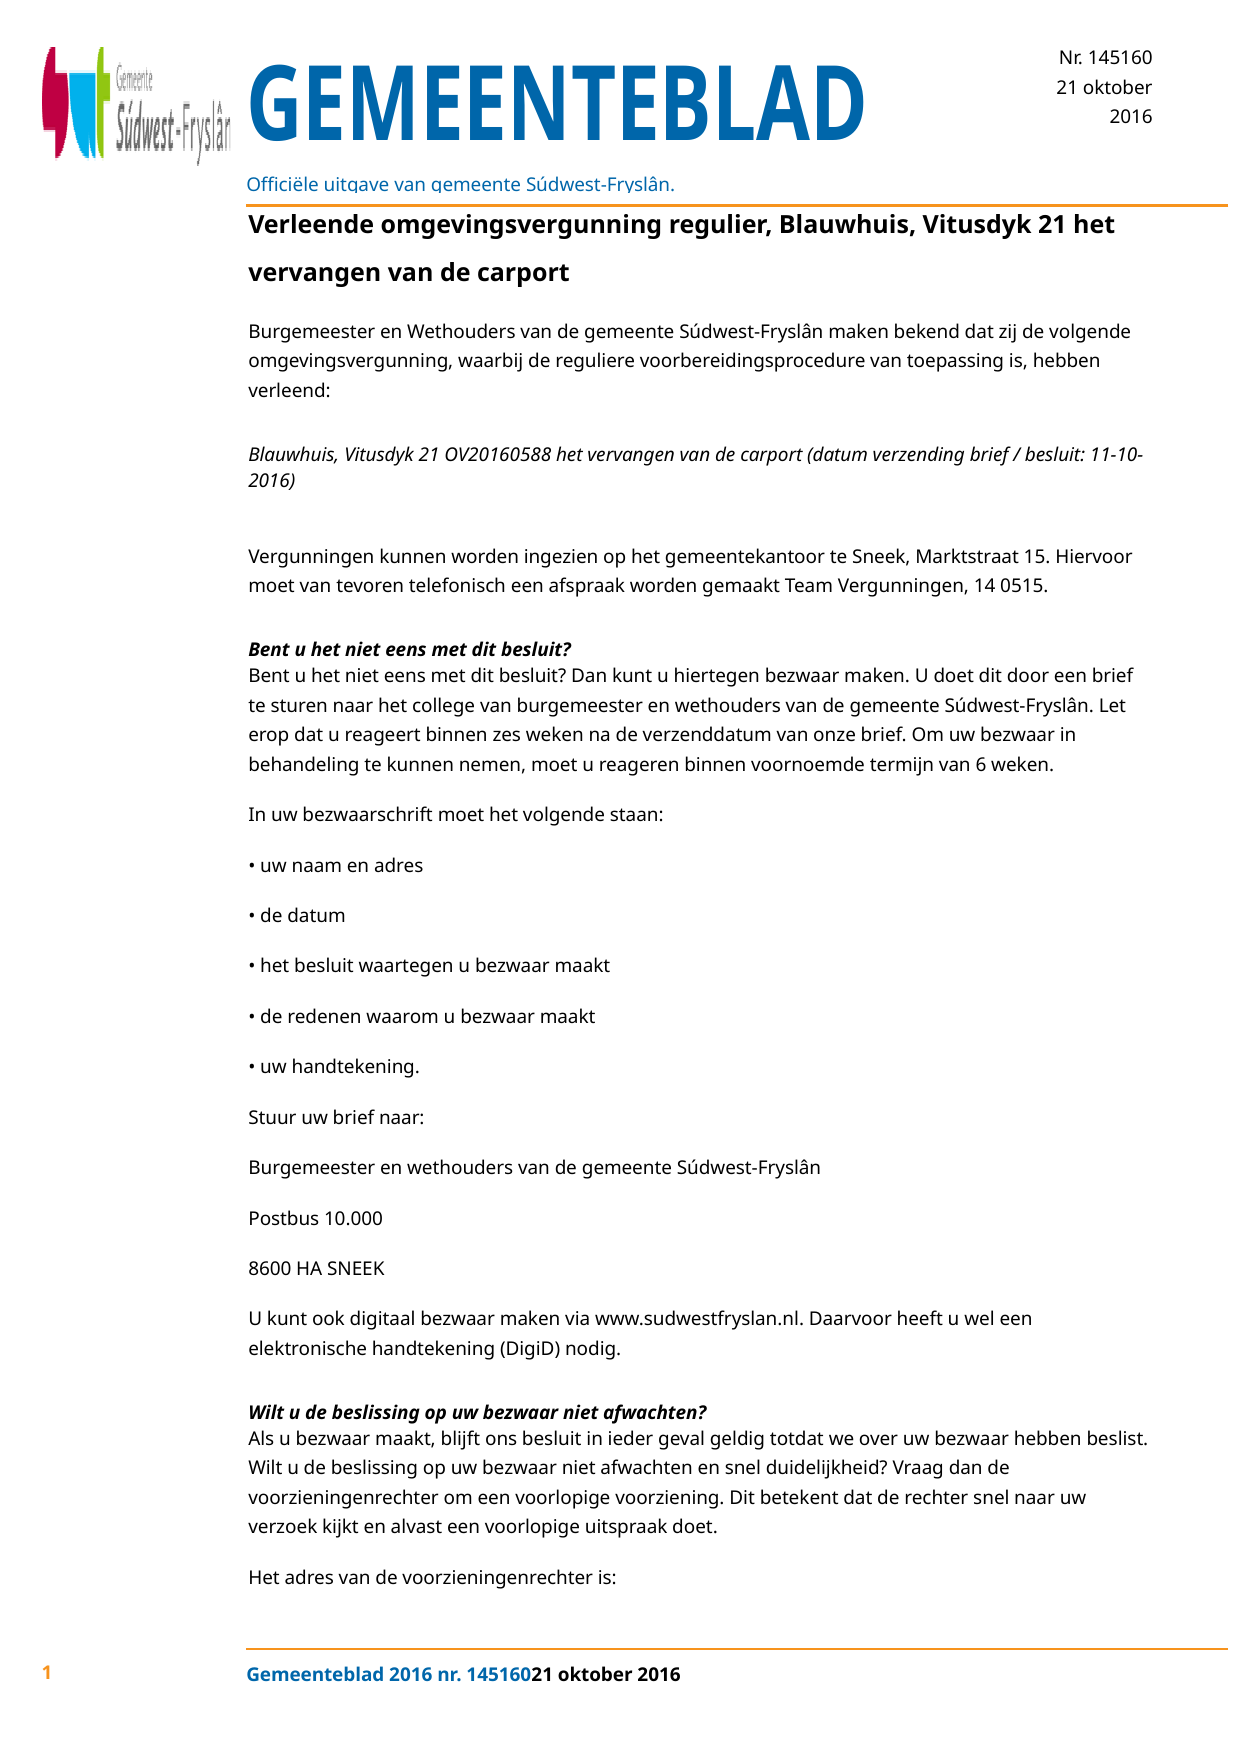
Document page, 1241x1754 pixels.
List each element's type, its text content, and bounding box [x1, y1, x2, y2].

text Vergunningen kunnen worden ingezien op het gemeentekantoor te Sneek, Marktstraat 15. Hiervoor moet van tevoren telefonisch een afspraak worden gemaakt Team Vergunningen, 14 0515. [248, 543, 1152, 598]
text • uw naam en adres [248, 852, 1152, 877]
text Wilt u de beslissing op uw bezwaar niet afwachten? [248, 1399, 1152, 1425]
text Postbus 10.000 [248, 1205, 1152, 1230]
text Bent u het niet eens met dit besluit? [248, 636, 1152, 662]
text In uw bezwaarschrift moet het volgende staan: [248, 801, 1152, 827]
text • de datum [248, 902, 1152, 928]
text Burgemeester en Wethouders van de gemeente Súdwest-Fryslân maken bekend dat zij de volgende omgevingsvergunning, waarbij de reguliere voorbereidingsprocedure van toepassing is, hebben verleend: [248, 318, 1152, 403]
text Verleende omgevingsvergunning regulier, Blauwhuis, Vitusdyk 21 het vervangen van de carport [248, 207, 1152, 288]
text Bent u het niet eens met dit besluit? Dan kunt u hiertegen bezwaar maken. U doet dit door een brief te sturen naar het college van burgemeester en wethouders van de gemeente Súdwest-Fryslân. Let erop dat u reageert binnen zes weken na de verzenddatum van onze brief. Om uw bezwaar in behandeling te kunnen nemen, moet u reageren binnen voornoemde termijn van 6 weken. [248, 662, 1152, 777]
text Blauwhuis, Vitusdyk 21 OV20160588 het vervangen van de carport (datum verzending brief / besluit: 11-10-2016) [248, 441, 1152, 492]
picture [41, 47, 231, 172]
text • het besluit waartegen u bezwaar maakt [248, 953, 1152, 978]
text Stuur uw brief naar: [248, 1104, 1152, 1129]
text U kunt ook digitaal bezwaar maken via www.sudwestfryslan.nl. Daarvoor heeft u wel een elektronische handtekening (DigiD) nodig. [248, 1306, 1152, 1361]
text • de redenen waarom u bezwaar maakt [248, 1003, 1152, 1029]
text Als u bezwaar maakt, blijft ons besluit in ieder geval geldig totdat we over uw bezwaar hebben beslist. Wilt u de beslissing op uw bezwaar niet afwachten en snel duidelijkheid? Vraag dan de voorzieningenrechter om een voorlopige voorziening. Dit betekent dat de rechter snel naar uw verzoek kijkt en alvast een voorlopige uitspraak doet. [248, 1425, 1152, 1539]
text Het adres van de voorzieningenrechter is: [248, 1564, 1152, 1590]
text • uw handtekening. [248, 1053, 1152, 1079]
text Burgemeester en wethouders van de gemeente Súdwest-Fryslân [248, 1154, 1152, 1180]
text 8600 HA SNEEK [248, 1255, 1152, 1281]
